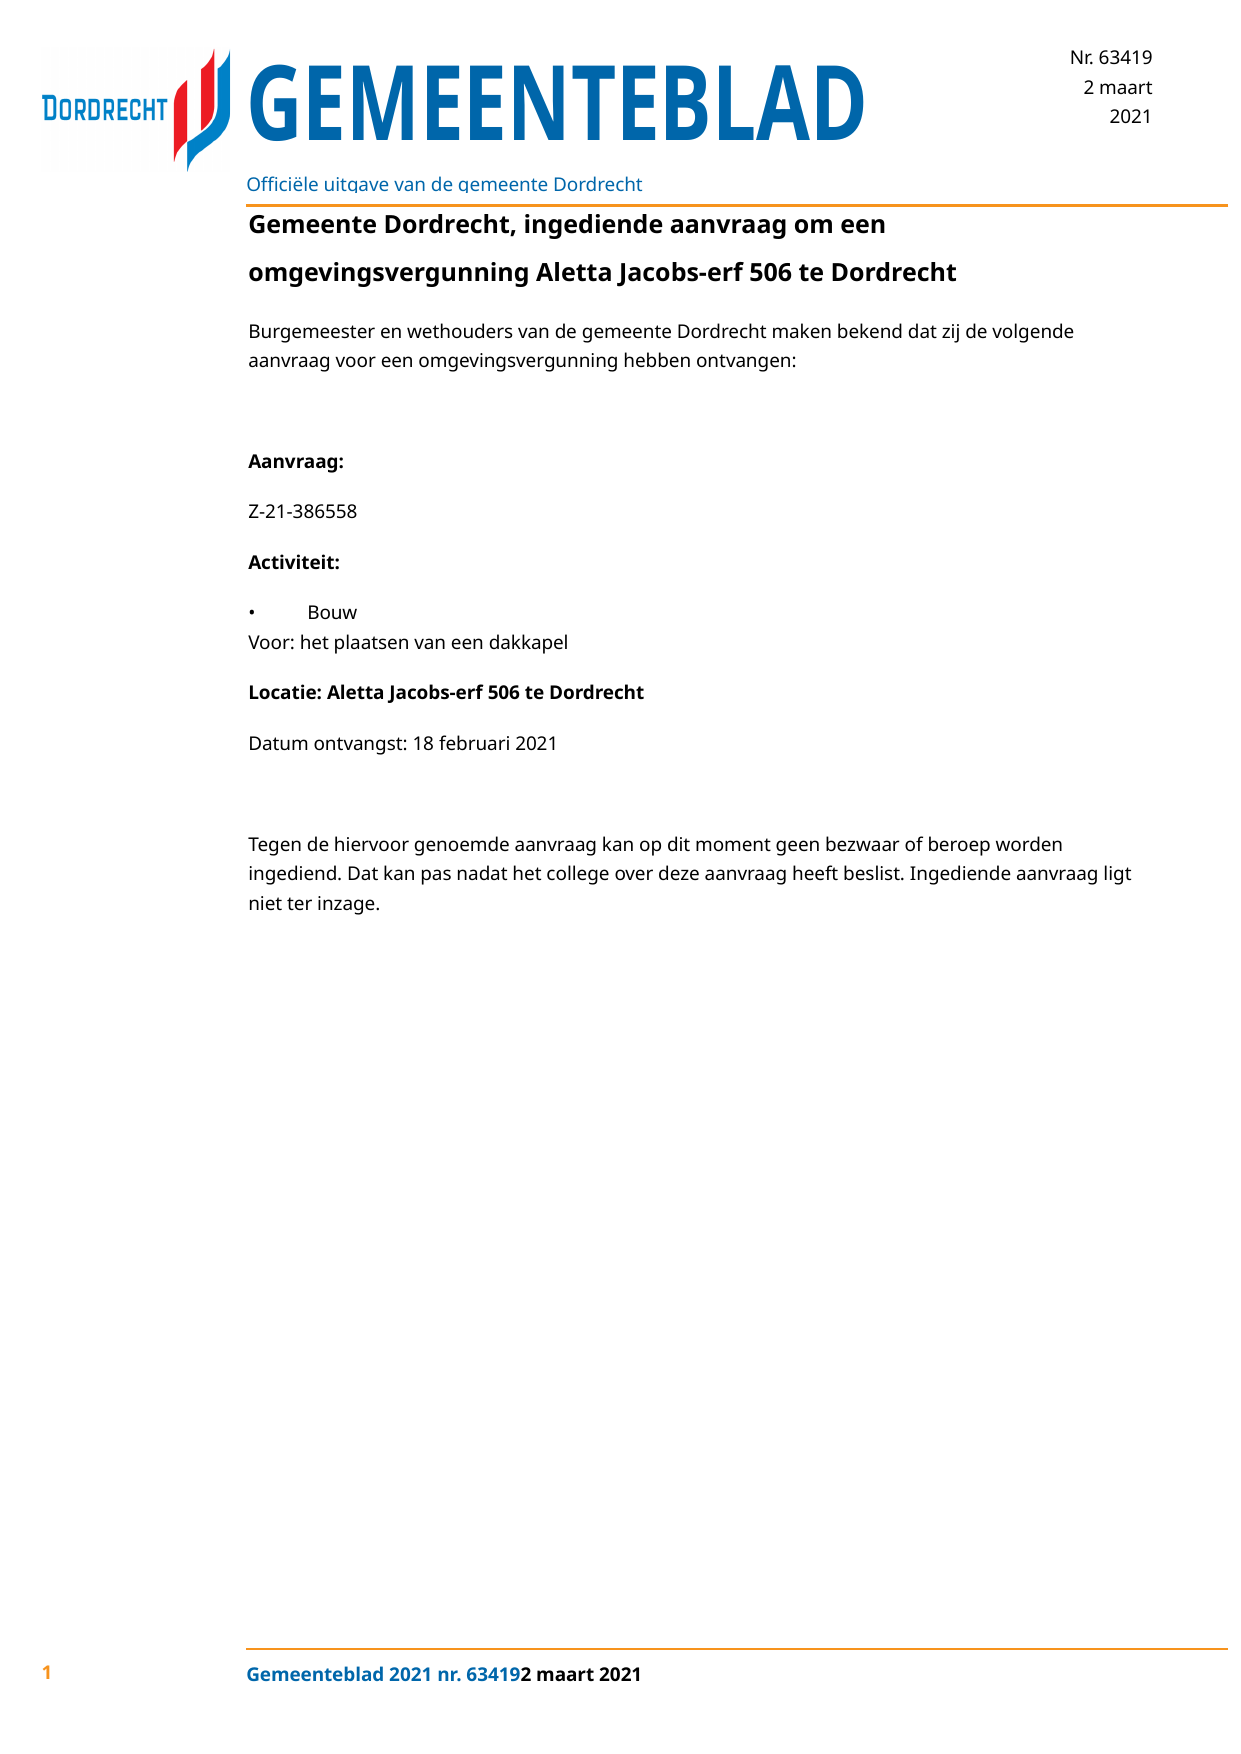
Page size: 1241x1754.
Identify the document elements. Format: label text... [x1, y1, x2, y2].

text Locatie: Aletta Jacobs-erf 506 te Dordrecht [248, 679, 1152, 705]
text Voor: het plaatsen van een dakkapel [248, 629, 1152, 655]
text Burgemeester en wethouders van de gemeente Dordrecht maken bekend dat zij de volgende aanvraag voor een omgevingsvergunning hebben ontvangen: [248, 318, 1152, 373]
text Tegen de hiervoor genoemde aanvraag kan op dit moment geen bezwaar of beroep worden ingediend. Dat kan pas nadat het college over deze aanvraag heeft beslist. Ingediende aanvraag ligt niet ter inzage. [248, 831, 1152, 916]
list Bouw [248, 599, 1152, 625]
text Activiteit: [248, 549, 1152, 575]
text Datum ontvangst: 18 februari 2021 [248, 730, 1152, 756]
picture [41, 47, 231, 172]
text Z-21-386558 [248, 499, 1152, 524]
text Aanvraag: [248, 448, 1152, 474]
text Gemeente Dordrecht, ingediende aanvraag om een omgevingsvergunning Aletta Jacobs-erf 506 te Dordrecht [248, 207, 1152, 288]
